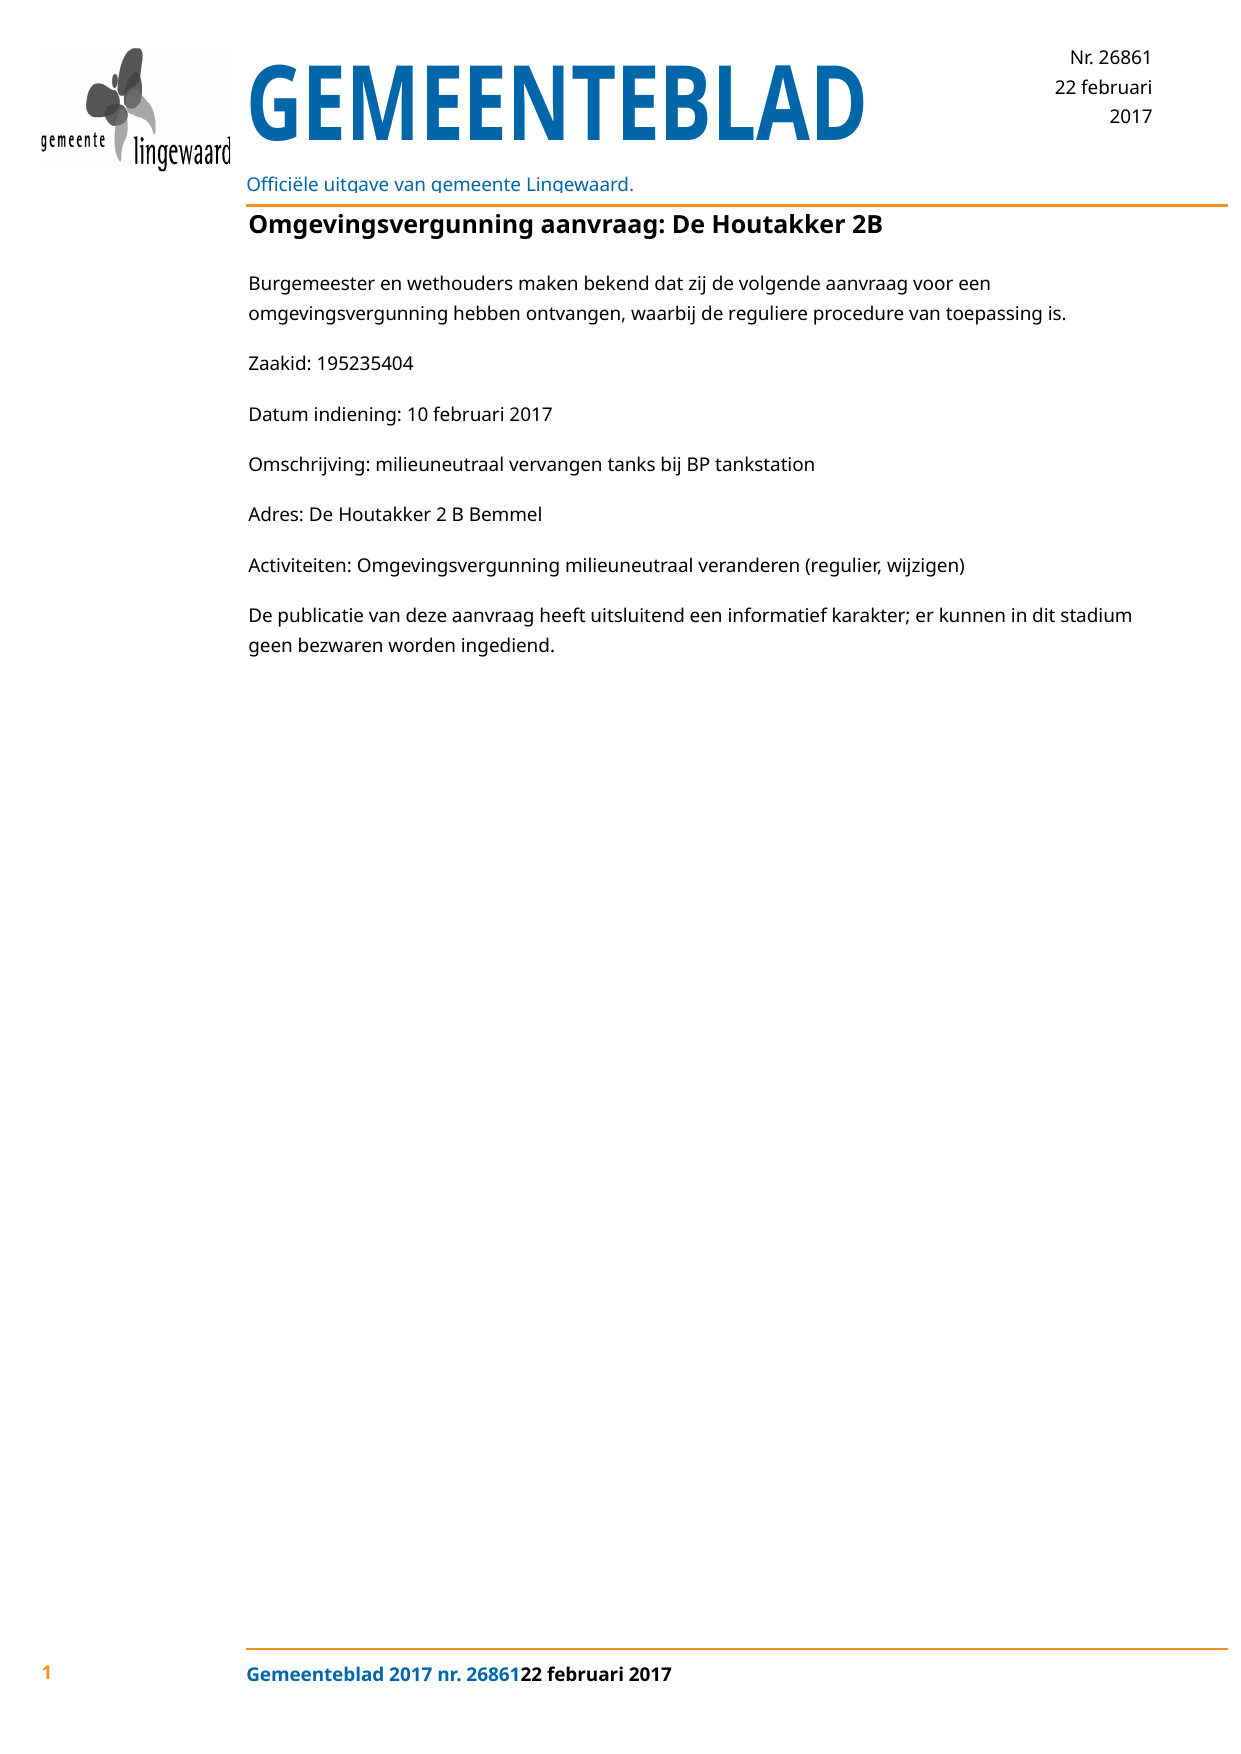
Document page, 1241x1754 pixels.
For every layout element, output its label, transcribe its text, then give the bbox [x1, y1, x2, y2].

text Datum indiening: 10 februari 2017 [248, 401, 1152, 426]
text Burgemeester en wethouders maken bekend dat zij de volgende aanvraag voor een omgevingsvergunning hebben ontvangen, waarbij de reguliere procedure van toepassing is. [248, 270, 1152, 326]
text Omgevingsvergunning aanvraag: De Houtakker 2B [248, 207, 1152, 241]
text Activiteiten: Omgevingsvergunning milieuneutraal veranderen (regulier, wijzigen) [248, 552, 1152, 578]
text Omschrijving: milieuneutraal vervangen tanks bij BP tankstation [248, 451, 1152, 477]
picture [41, 47, 231, 172]
text De publicatie van deze aanvraag heeft uitsluitend een informatief karakter; er kunnen in dit stadium geen bezwaren worden ingediend. [248, 602, 1152, 658]
text Zaakid: 195235404 [248, 350, 1152, 376]
text Adres: De Houtakker 2 B Bemmel [248, 502, 1152, 527]
